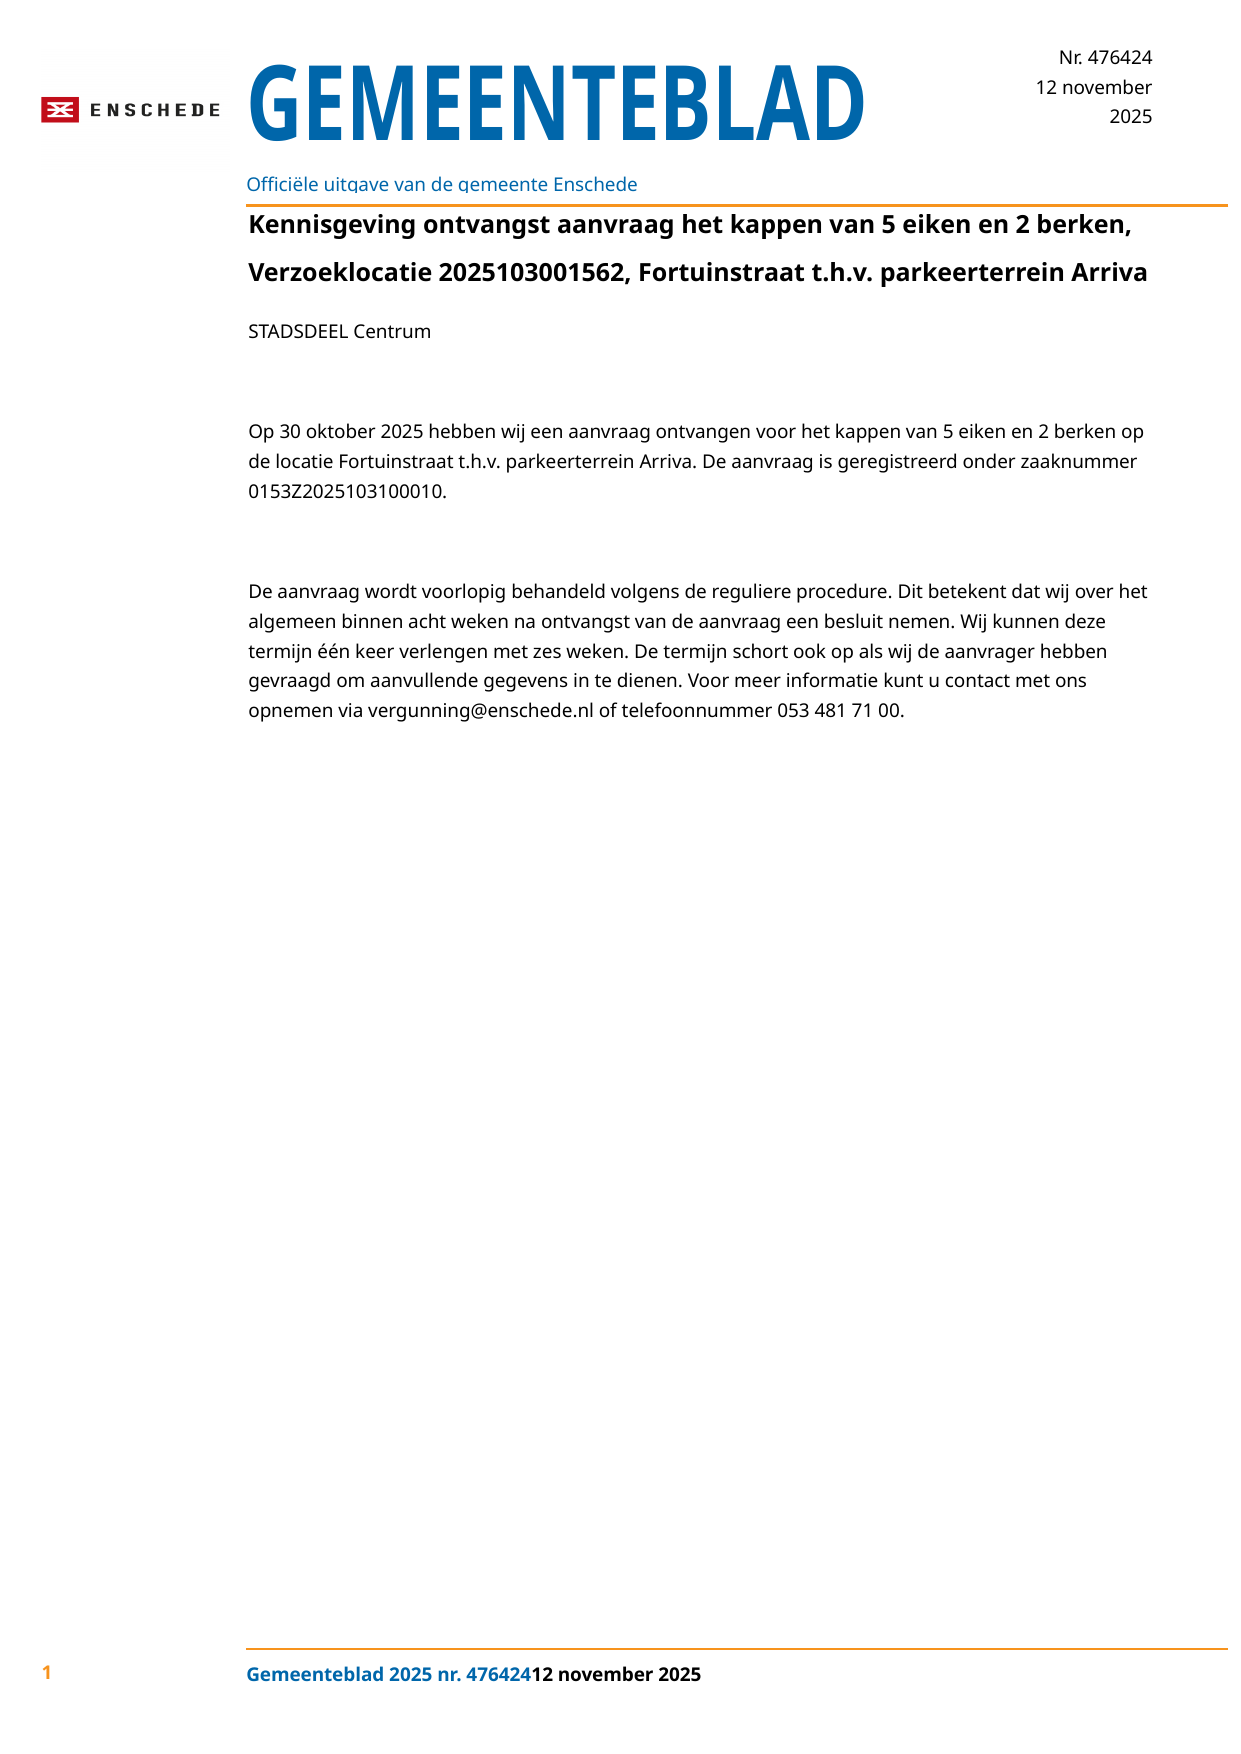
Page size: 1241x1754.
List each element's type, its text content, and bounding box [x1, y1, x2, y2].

text Op 30 oktober 2025 hebben wij een aanvraag ontvangen voor het kappen van 5 eiken en 2 berken op de locatie Fortuinstraat t.h.v. parkeerterrein Arriva. De aanvraag is geregistreerd onder zaaknummer 0153Z2025103100010. [248, 419, 1152, 504]
text De aanvraag wordt voorlopig behandeld volgens de reguliere procedure. Dit betekent dat wij over het algemeen binnen acht weken na ontvangst van de aanvraag een besluit nemen. Wij kunnen deze termijn één keer verlengen met zes weken. De termijn schort ook op als wij de aanvrager hebben gevraagd om aanvullende gegevens in te dienen. Voor meer informatie kunt u contact met ons opnemen via vergunning@enschede.nl of telefoonnummer 053 481 71 00. [248, 579, 1152, 723]
text STADSDEEL Centrum [248, 318, 1152, 344]
text Kennisgeving ontvangst aanvraag het kappen van 5 eiken en 2 berken, Verzoeklocatie 2025103001562, Fortuinstraat t.h.v. parkeerterrein Arriva [248, 207, 1152, 288]
picture [41, 47, 231, 172]
